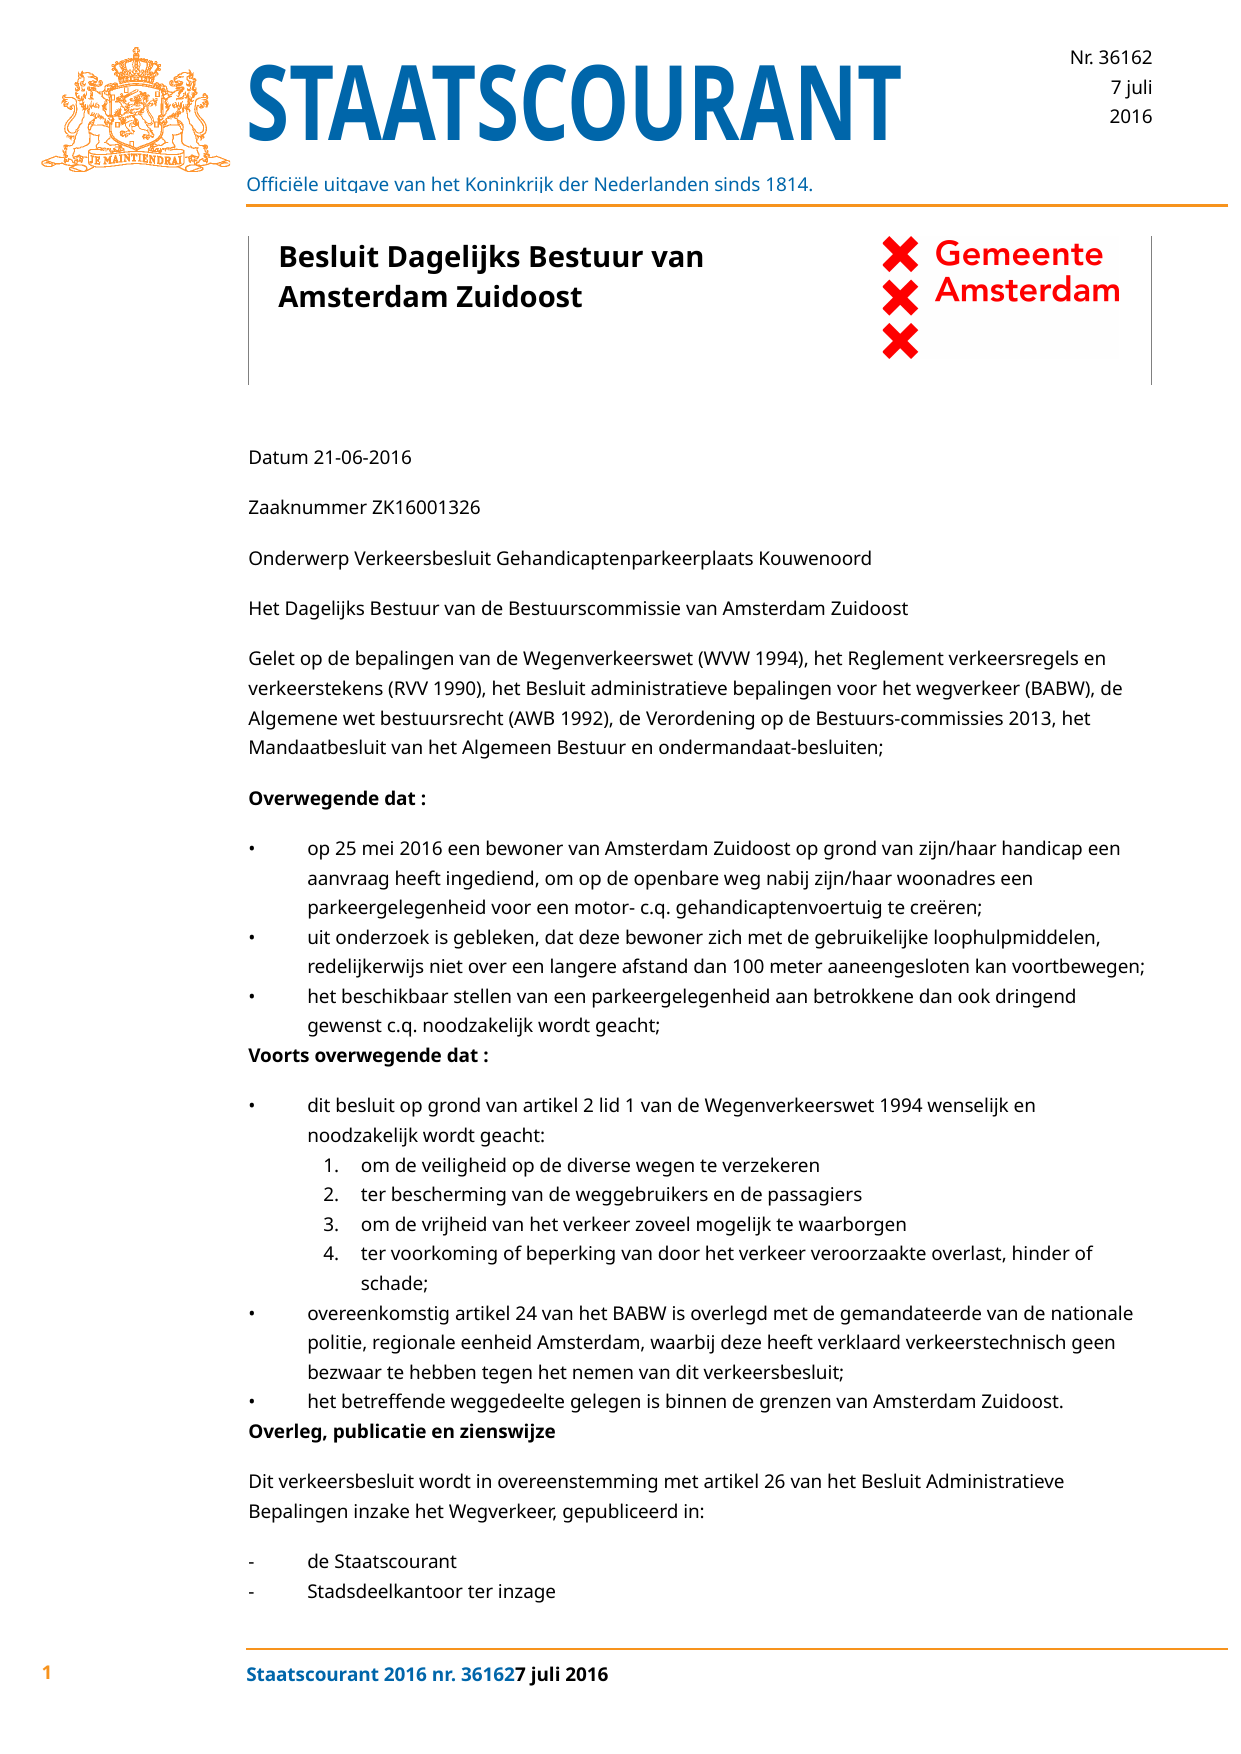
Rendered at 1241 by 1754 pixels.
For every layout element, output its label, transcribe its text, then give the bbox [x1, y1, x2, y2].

text Overwegende dat : [248, 785, 1152, 810]
text Het Dagelijks Bestuur van de Bestuurscommissie van Amsterdam Zuidoost [248, 595, 1152, 621]
list om de vrijheid van het verkeer zoveel mogelijk te waarborgen [323, 1211, 1152, 1237]
list om de veiligheid op de diverse wegen te verzekeren [323, 1152, 1152, 1177]
list het beschikbaar stellen van een parkeergelegenheid aan betrokkene dan ook dringend gewenst c.q. noodzakelijk wordt geacht; [248, 983, 1152, 1038]
text Zaaknummer ZK16001326 [248, 494, 1152, 520]
list overeenkomstig artikel 24 van het BABW is overlegd met de gemandateerde van de nationale politie, regionale eenheid Amsterdam, waarbij deze heeft verklaard verkeerstechnisch geen bezwaar te hebben tegen het nemen van dit verkeersbesluit; [248, 1300, 1152, 1384]
text Dit verkeersbesluit wordt in overeenstemming met artikel 26 van het Besluit Administratieve Bepalingen inzake het Wegverkeer, gepubliceerd in: [248, 1468, 1152, 1524]
text Voorts overwegende dat : [248, 1042, 1152, 1068]
list ter voorkoming of beperking van door het verkeer veroorzaakte overlast, hinder of schade; [323, 1241, 1152, 1296]
list ter bescherming van de weggebruikers en de passagiers [323, 1181, 1152, 1207]
list uit onderzoek is gebleken, dat deze bewoner zich met de gebruikelijke loophulpmiddelen, redelijkerwijs niet over een langere afstand dan 100 meter aaneengesloten kan voortbewegen; [248, 924, 1152, 979]
text Datum 21-06-2016 [248, 444, 1152, 469]
picture [41, 47, 231, 172]
table_header [850, 236, 1151, 385]
text Gelet op de bepalingen van de Wegenverkeerswet (WVW 1994), het Reglement verkeersregels en verkeerstekens (RVV 1990), het Besluit administratieve bepalingen voor het wegverkeer (BABW), de Algemene wet bestuursrecht (AWB 1992), de Verordening op de Bestuurs-commissies 2013, het Mandaatbesluit van het Algemeen Bestuur en ondermandaat-besluiten; [248, 646, 1152, 760]
text Overleg, publicatie en zienswijze [248, 1418, 1152, 1444]
list op 25 mei 2016 een bewoner van Amsterdam Zuidoost op grond van zijn/haar handicap een aanvraag heeft ingediend, om op de openbare weg nabij zijn/haar woonadres een parkeergelegenheid voor een motor- c.q. gehandicaptenvoertuig te creëren; [248, 835, 1152, 920]
list het betreffende weggedeelte gelegen is binnen de grenzen van Amsterdam Zuidoost. [248, 1388, 1152, 1414]
list Stadsdeelkantoor ter inzage [248, 1578, 1152, 1604]
picture [882, 236, 1119, 359]
text Onderwerp Verkeersbesluit Gehandicaptenparkeerplaats Kouwenoord [248, 545, 1152, 570]
table_header Besluit Dagelijks Bestuur van Amsterdam Zuidoost [249, 236, 850, 385]
list de Staatscourant [248, 1548, 1152, 1574]
list dit besluit op grond van artikel 2 lid 1 van de Wegenverkeerswet 1994 wenselijk en noodzakelijk wordt geacht: [248, 1093, 1152, 1148]
